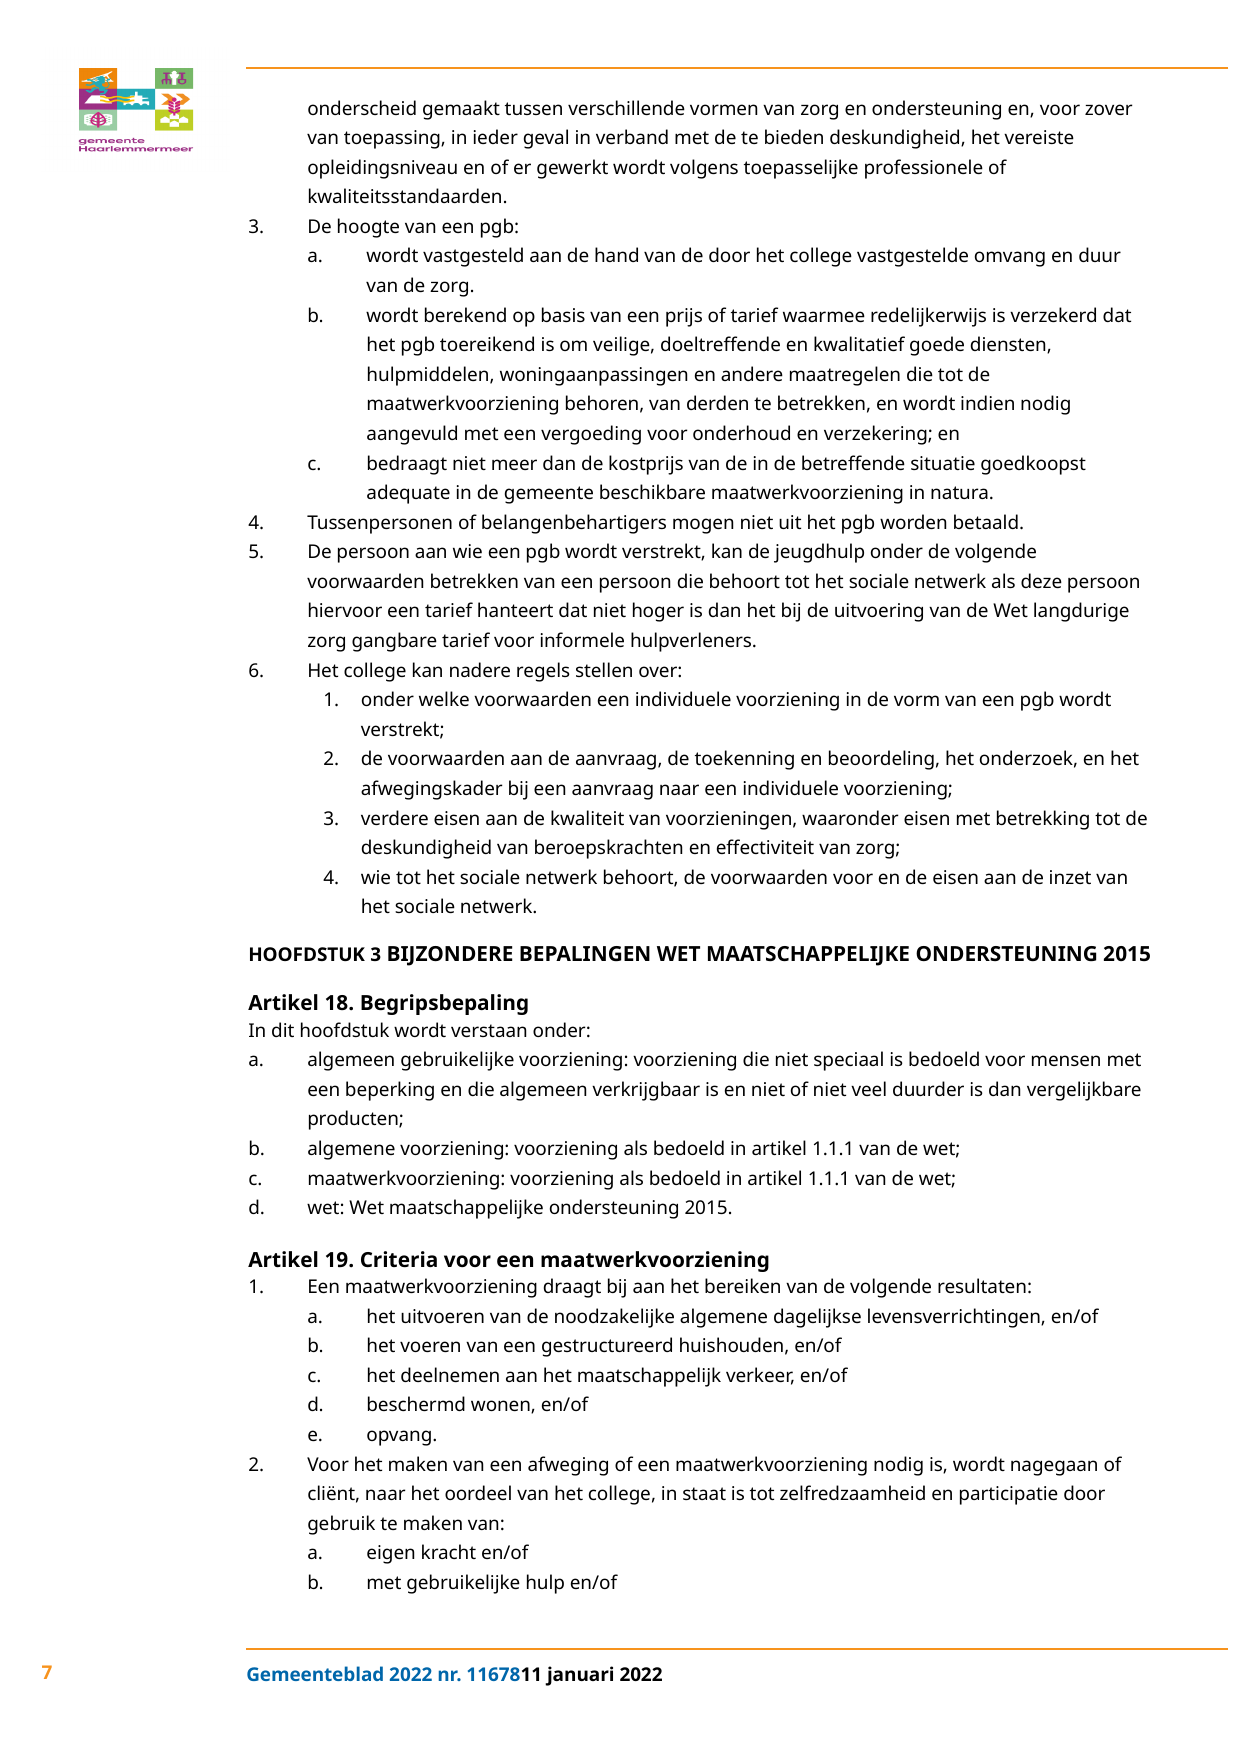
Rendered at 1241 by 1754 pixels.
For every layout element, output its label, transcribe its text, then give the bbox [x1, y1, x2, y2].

text Artikel 19. Criteria voor een maatwerkvoorziening [248, 1245, 1152, 1273]
list beschermd wonen, en/of [307, 1392, 1152, 1417]
list verdere eisen aan de kwaliteit van voorzieningen, waaronder eisen met betrekking tot de deskundigheid van beroepskrachten en effectiviteit van zorg; [323, 805, 1152, 860]
list Voor het maken van een afweging of een maatwerkvoorziening nodig is, wordt nagegaan of cliënt, naar het oordeel van het college, in staat is tot zelfredzaamheid en participatie door gebruik te maken van: [248, 1451, 1152, 1536]
list eigen kracht en/of [307, 1539, 1152, 1565]
text In dit hoofdstuk wordt verstaan onder: [248, 1017, 1152, 1043]
list wie tot het sociale netwerk behoort, de voorwaarden voor en de eisen aan de inzet van het sociale netwerk. [323, 864, 1152, 919]
list Het college kan nadere regels stellen over: [248, 657, 1152, 683]
list wordt berekend op basis van een prijs of tarief waarmee redelijkerwijs is verzekerd dat het pgb toereikend is om veilige, doeltreffende en kwalitatief goede diensten, hulpmiddelen, woningaanpassingen en andere maatregelen die tot de maatwerkvoorziening behoren, van derden te betrekken, en wordt indien nodig aangevuld met een vergoeding voor onderhoud en verzekering; en [307, 302, 1152, 446]
picture [41, 47, 231, 172]
list opvang. [307, 1421, 1152, 1447]
list wet: Wet maatschappelijke ondersteuning 2015. [248, 1194, 1152, 1220]
list De hoogte van een pgb: [248, 213, 1152, 239]
list het deelnemen aan het maatschappelijk verkeer, en/of [307, 1362, 1152, 1388]
list wordt vastgesteld aan de hand van de door het college vastgestelde omvang en duur van de zorg. [307, 243, 1152, 298]
list het uitvoeren van de noodzakelijke algemene dagelijkse levensverrichtingen, en/of [307, 1303, 1152, 1328]
list het voeren van een gestructureerd huishouden, en/of [307, 1332, 1152, 1358]
list maatwerkvoorziening: voorziening als bedoeld in artikel 1.1.1 van de wet; [248, 1165, 1152, 1191]
list algemeen gebruikelijke voorziening: voorziening die niet speciaal is bedoeld voor mensen met een beperking en die algemeen verkrijgbaar is en niet of niet veel duurder is dan vergelijkbare producten; [248, 1046, 1152, 1131]
list algemene voorziening: voorziening als bedoeld in artikel 1.1.1 van de wet; [248, 1135, 1152, 1161]
list de voorwaarden aan de aanvraag, de toekenning en beoordeling, het onderzoek, en het afwegingskader bij een aanvraag naar een individuele voorziening; [323, 746, 1152, 801]
list Een maatwerkvoorziening draagt bij aan het bereiken van de volgende resultaten: [248, 1273, 1152, 1299]
list bedraagt niet meer dan de kostprijs van de in de betreffende situatie goedkoopst adequate in de gemeente beschikbare maatwerkvoorziening in natura. [307, 450, 1152, 505]
text Artikel 18. Begripsbepaling [248, 988, 1152, 1017]
list Tussenpersonen of belangenbehartigers mogen niet uit het pgb worden betaald. [248, 509, 1152, 535]
list onderscheid gemaakt tussen verschillende vormen van zorg en ondersteuning en, voor zover van toepassing, in ieder geval in verband met de te bieden deskundigheid, het vereiste opleidingsniveau en of er gewerkt wordt volgens toepasselijke professionele of kwaliteitsstandaarden. [248, 95, 1152, 209]
list De persoon aan wie een pgb wordt verstrekt, kan de jeugdhulp onder de volgende voorwaarden betrekken van een persoon die behoort tot het sociale netwerk als deze persoon hiervoor een tarief hanteert dat niet hoger is dan het bij de uitvoering van de Wet langdurige zorg gangbare tarief voor informele hulpverleners. [248, 538, 1152, 653]
text HOOFDSTUK 3 BIJZONDERE BEPALINGEN WET MAATSCHAPPELIJKE ONDERSTEUNING 2015 [248, 939, 1152, 968]
list met gebruikelijke hulp en/of [307, 1569, 1152, 1595]
list onder welke voorwaarden een individuele voorziening in de vorm van een pgb wordt verstrekt; [323, 686, 1152, 742]
